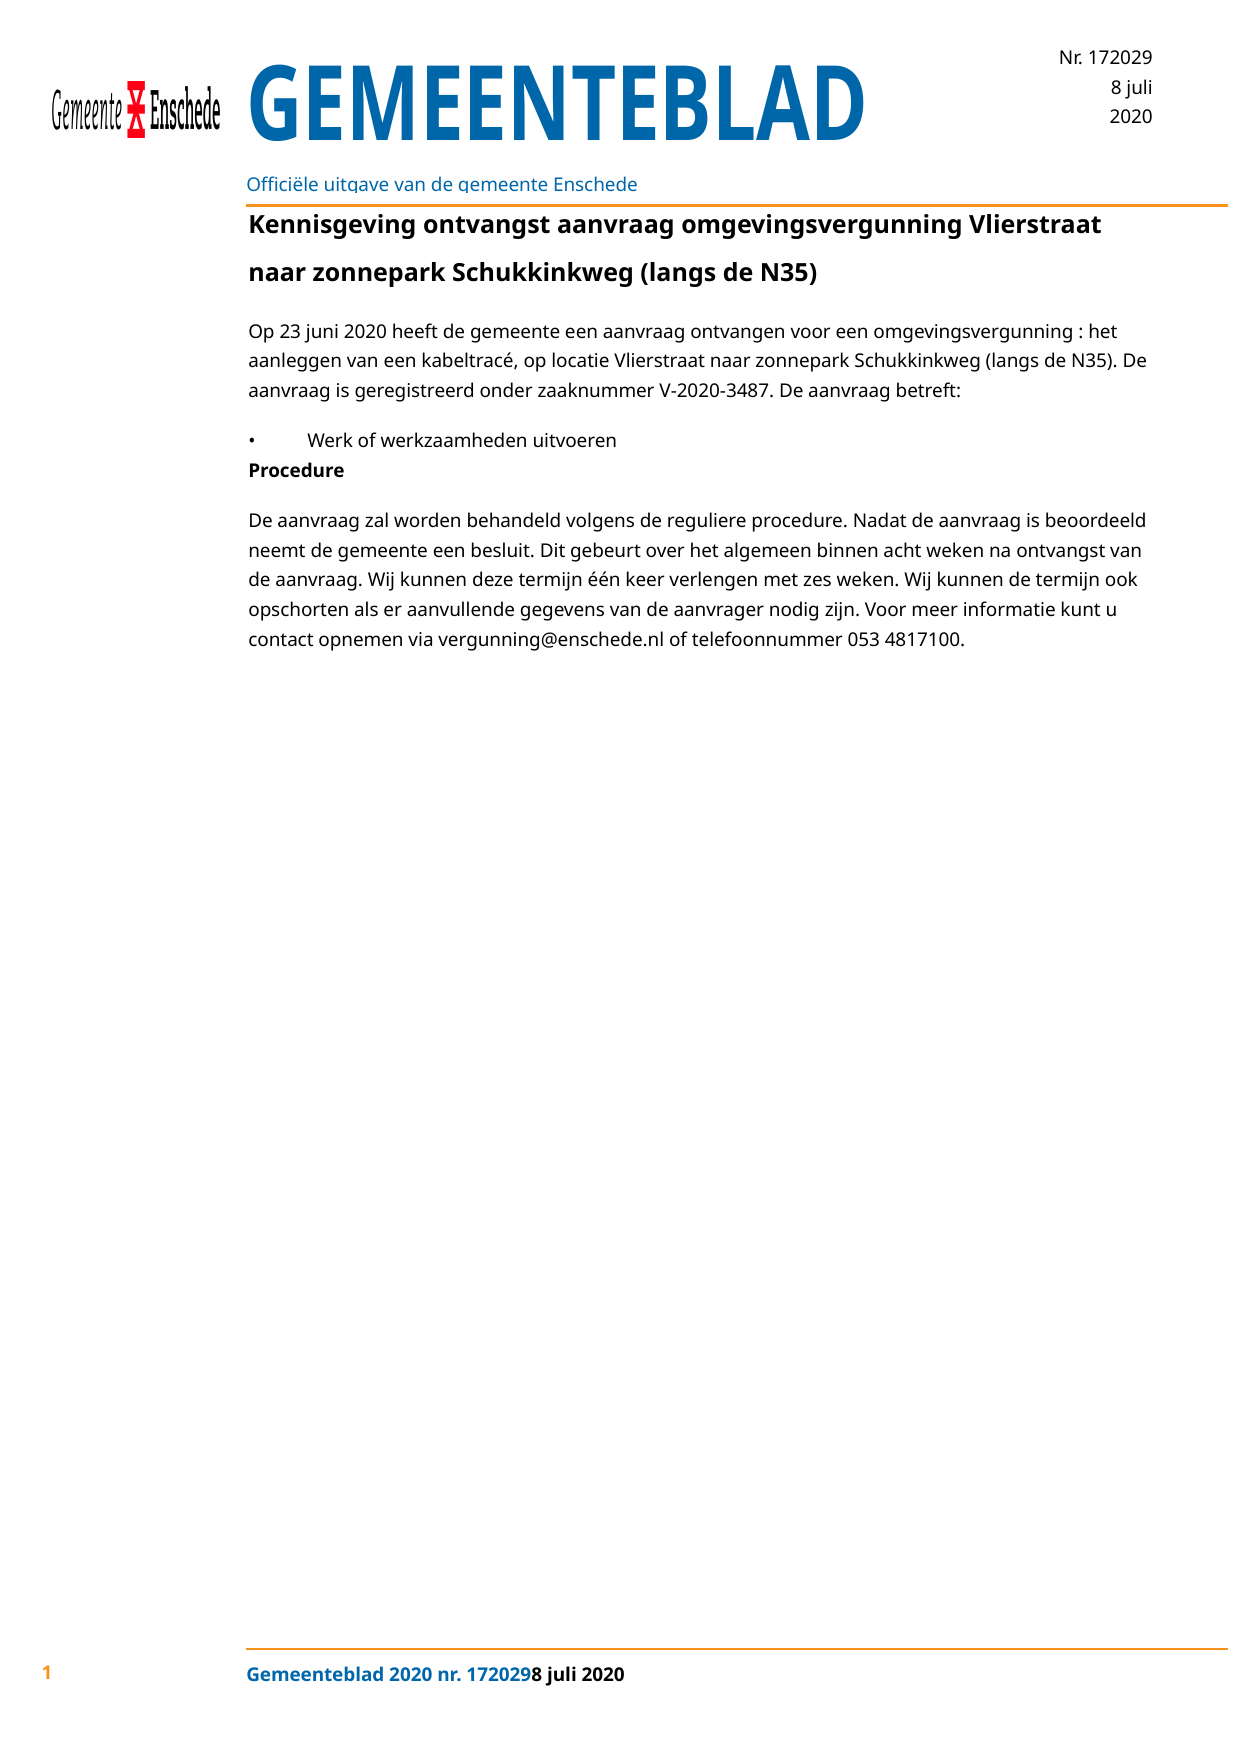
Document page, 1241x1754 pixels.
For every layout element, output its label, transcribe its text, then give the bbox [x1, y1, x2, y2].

picture [41, 47, 231, 172]
list Werk of werkzaamheden uitvoeren [248, 427, 1152, 453]
text Kennisgeving ontvangst aanvraag omgevingsvergunning Vlierstraat naar zonnepark Schukkinkweg (langs de N35) [248, 207, 1152, 288]
text De aanvraag zal worden behandeld volgens de reguliere procedure. Nadat de aanvraag is beoordeeld neemt de gemeente een besluit. Dit gebeurt over het algemeen binnen acht weken na ontvangst van de aanvraag. Wij kunnen deze termijn één keer verlengen met zes weken. Wij kunnen de termijn ook opschorten als er aanvullende gegevens van de aanvrager nodig zijn. Voor meer informatie kunt u contact opnemen via vergunning@enschede.nl of telefoonnummer 053 4817100. [248, 507, 1152, 652]
text Op 23 juni 2020 heeft de gemeente een aanvraag ontvangen voor een omgevingsvergunning : het aanleggen van een kabeltracé, op locatie Vlierstraat naar zonnepark Schukkinkweg (langs de N35). De aanvraag is geregistreerd onder zaaknummer V-2020-3487. De aanvraag betreft: [248, 318, 1152, 403]
text Procedure [248, 457, 1152, 483]
